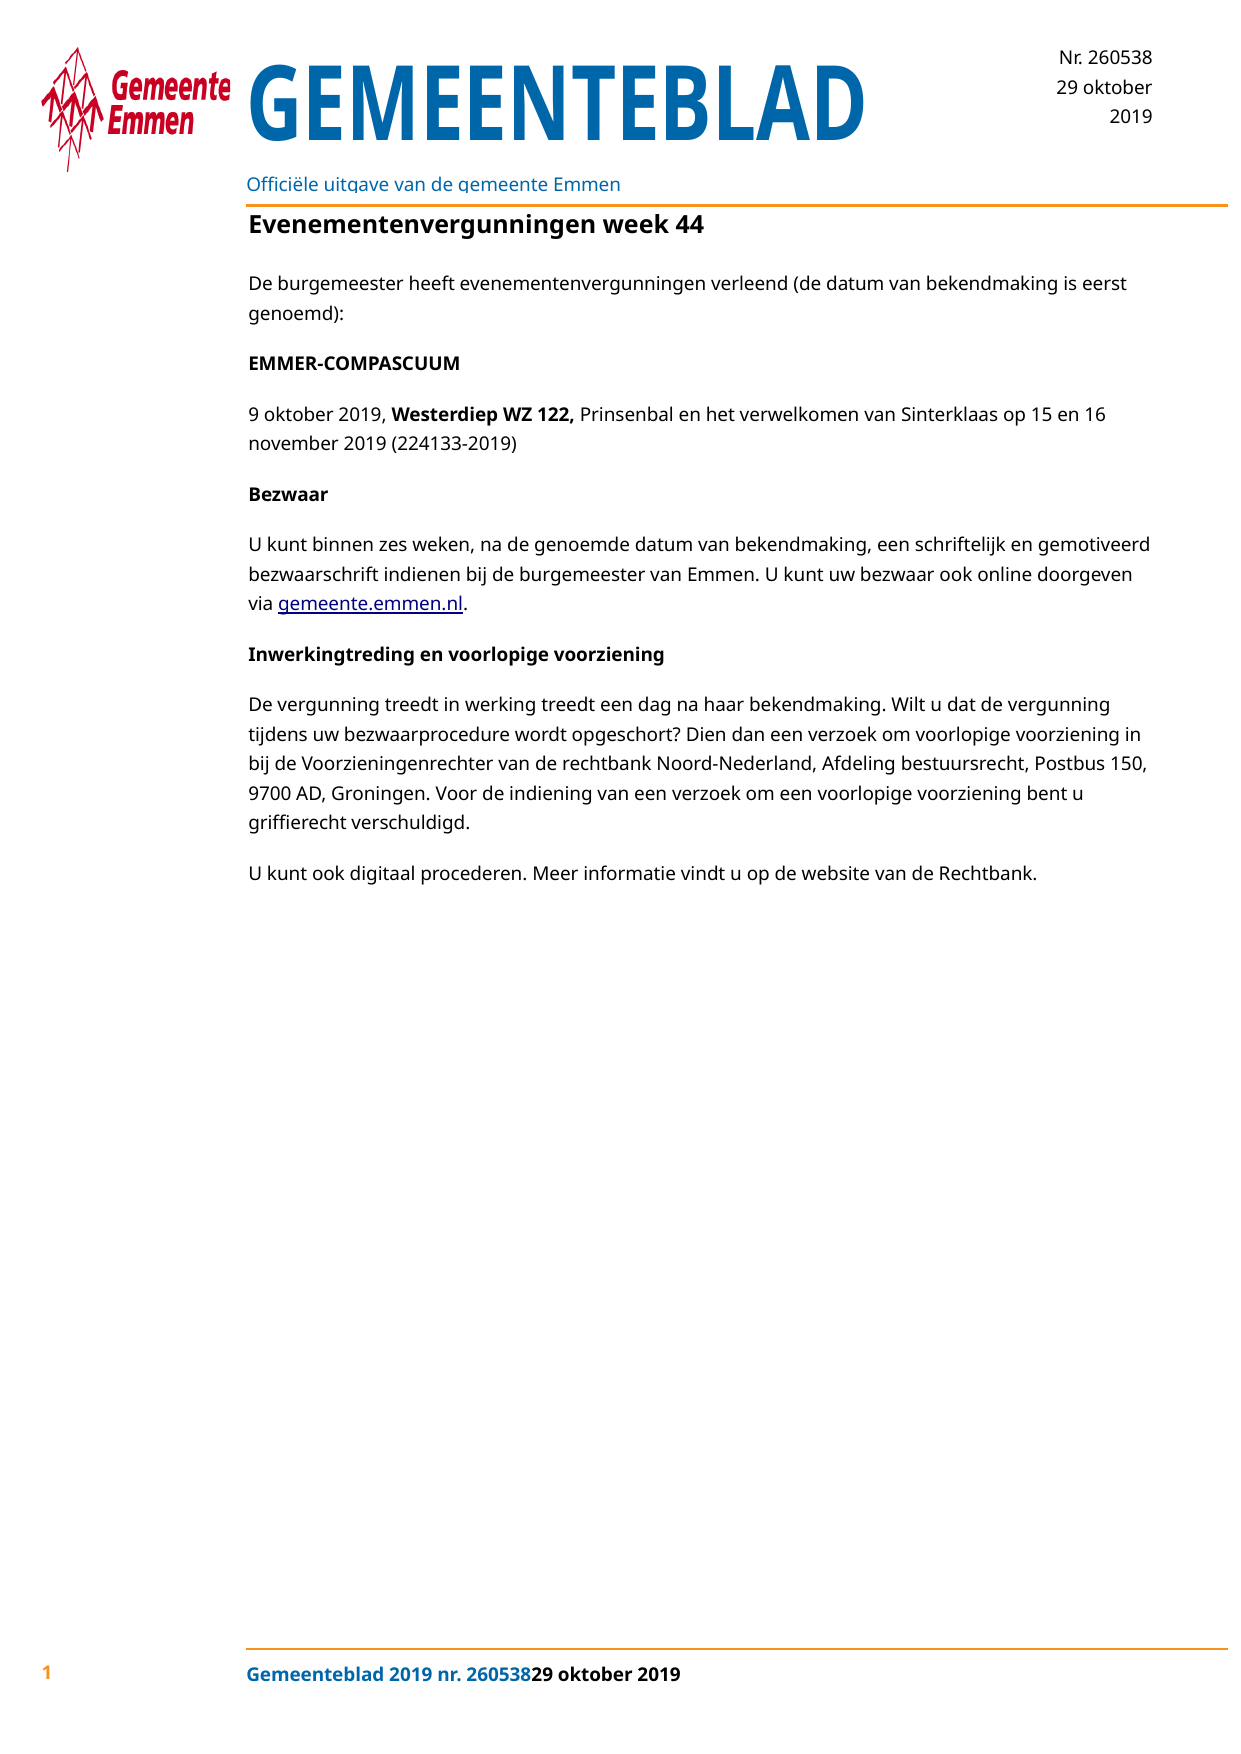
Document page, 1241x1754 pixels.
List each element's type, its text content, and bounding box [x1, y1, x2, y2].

text EMMER-COMPASCUUM [248, 350, 1152, 376]
text Evenementenvergunningen week 44 [248, 207, 1152, 241]
text Inwerkingtreding en voorlopige voorziening [248, 641, 1152, 666]
picture [41, 47, 231, 172]
text De vergunning treedt in werking treedt een dag na haar bekendmaking. Wilt u dat de vergunning tijdens uw bezwaarprocedure wordt opgeschort? Dien dan een verzoek om voorlopige voorziening in bij de Voorzieningenrechter van de rechtbank Noord-Nederland, Afdeling bestuursrecht, Postbus 150, 9700 AD, Groningen. Voor de indiening van een verzoek om een voorlopige voorziening bent u griffierecht verschuldigd. [248, 691, 1152, 835]
text U kunt ook digitaal procederen. Meer informatie vindt u op de website van de Rechtbank. [248, 860, 1152, 886]
text 9 oktober 2019, Westerdiep WZ 122, Prinsenbal en het verwelkomen van Sinterklaas op 15 en 16 november 2019 (224133-2019) [248, 401, 1152, 456]
text Bezwaar [248, 481, 1152, 506]
text U kunt binnen zes weken, na de genoemde datum van bekendmaking, een schriftelijk en gemotiveerd bezwaarschrift indienen bij de burgemeester van Emmen. U kunt uw bezwaar ook online doorgeven via gemeente.emmen.nl. [248, 531, 1152, 616]
text De burgemeester heeft evenementenvergunningen verleend (de datum van bekendmaking is eerst genoemd): [248, 270, 1152, 326]
